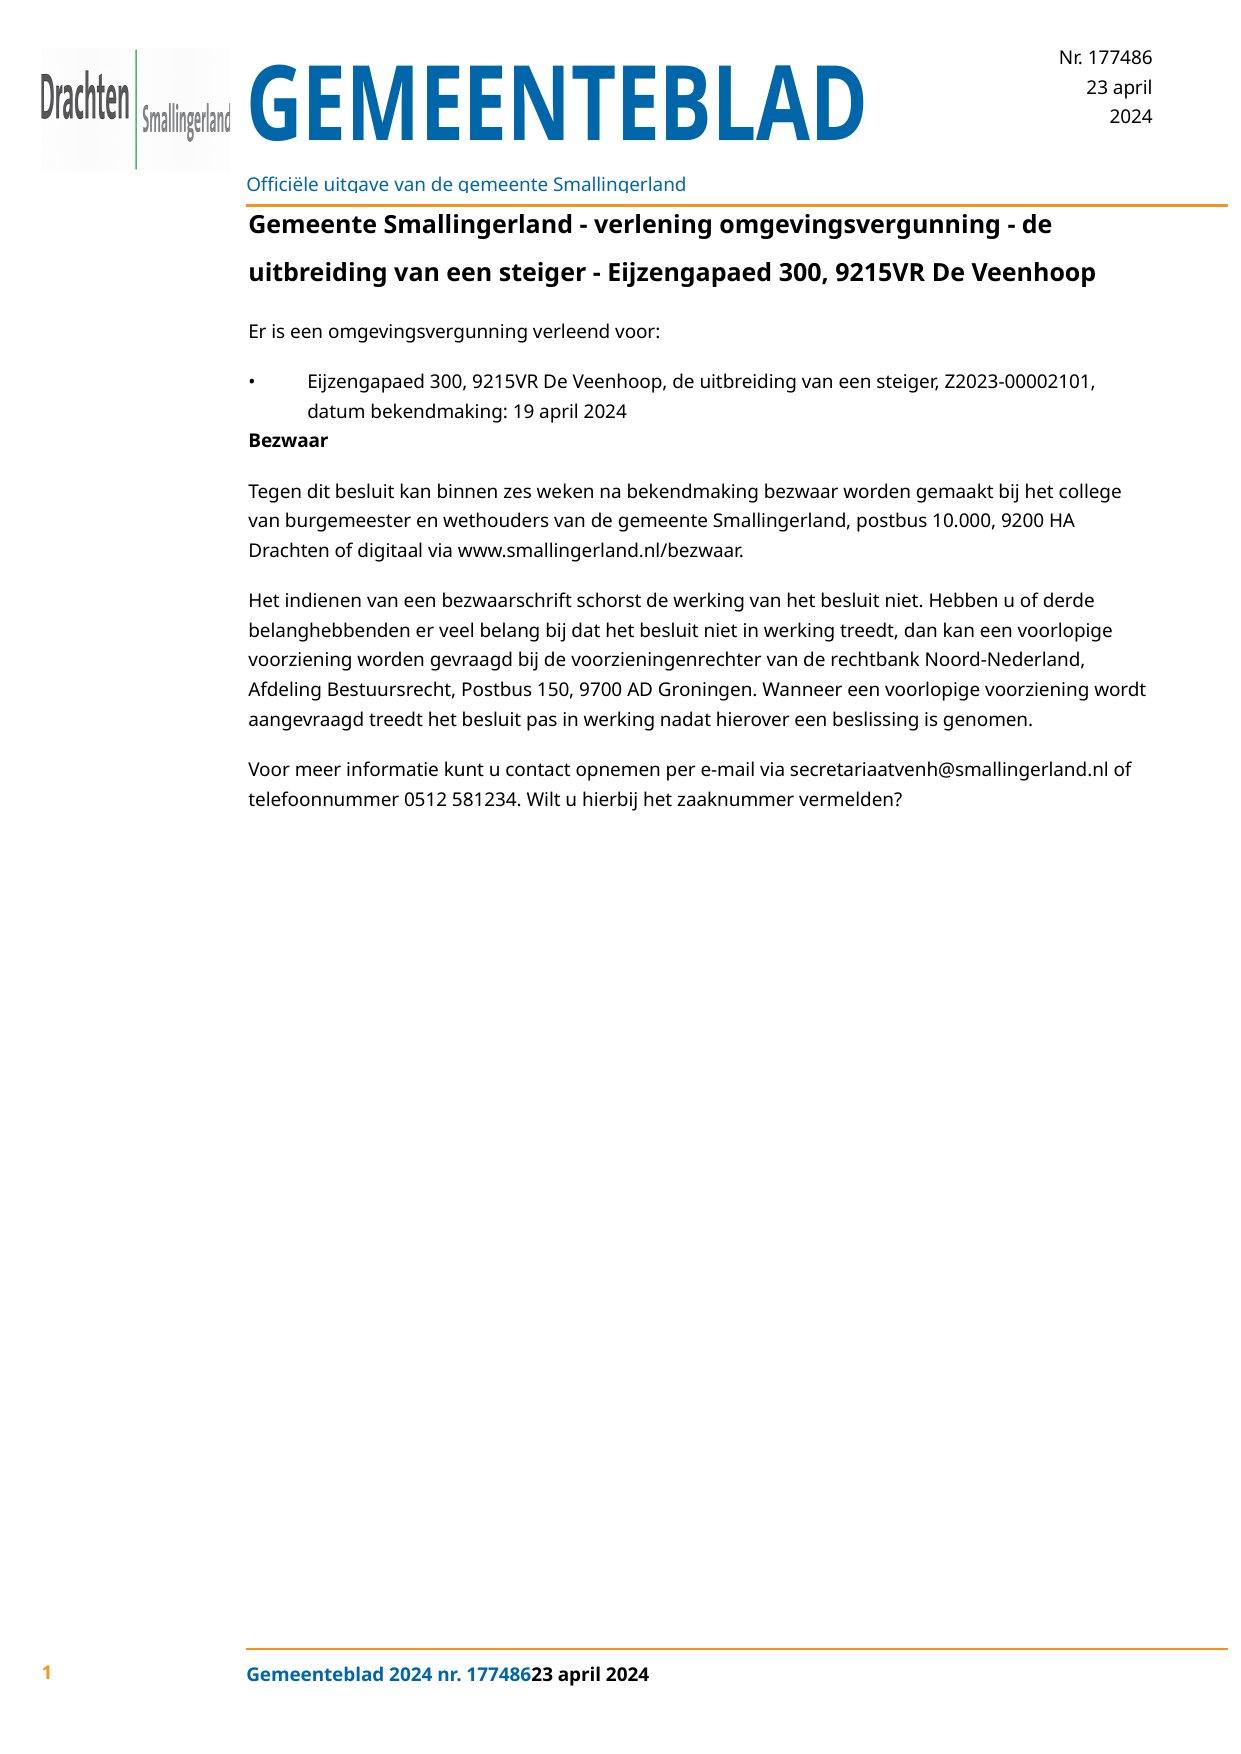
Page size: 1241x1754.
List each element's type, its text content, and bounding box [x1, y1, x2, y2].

text Het indienen van een bezwaarschrift schorst de werking van het besluit niet. Hebben u of derde belanghebbenden er veel belang bij dat het besluit niet in werking treedt, dan kan een voorlopige voorziening worden gevraagd bij de voorzieningenrechter van de rechtbank Noord-Nederland, Afdeling Bestuursrecht, Postbus 150, 9700 AD Groningen. Wanneer een voorlopige voorziening wordt aangevraagd treedt het besluit pas in werking nadat hierover een beslissing is genomen. [248, 587, 1152, 732]
list Eijzengapaed 300, 9215VR De Veenhoop, de uitbreiding van een steiger, Z2023-00002101, datum bekendmaking: 19 april 2024 [248, 368, 1152, 424]
text Tegen dit besluit kan binnen zes weken na bekendmaking bezwaar worden gemaakt bij het college van burgemeester en wethouders van de gemeente Smallingerland, postbus 10.000, 9200 HA Drachten of digitaal via www.smallingerland.nl/bezwaar. [248, 478, 1152, 563]
picture [41, 47, 231, 172]
text Bezwaar [248, 427, 1152, 453]
text Voor meer informatie kunt u contact opnemen per e-mail via secretariaatvenh@smallingerland.nl of telefoonnummer 0512 581234. Wilt u hierbij het zaaknummer vermelden? [248, 756, 1152, 812]
text Er is een omgevingsvergunning verleend voor: [248, 318, 1152, 344]
text Gemeente Smallingerland - verlening omgevingsvergunning - de uitbreiding van een steiger - Eijzengapaed 300, 9215VR De Veenhoop [248, 207, 1152, 288]
